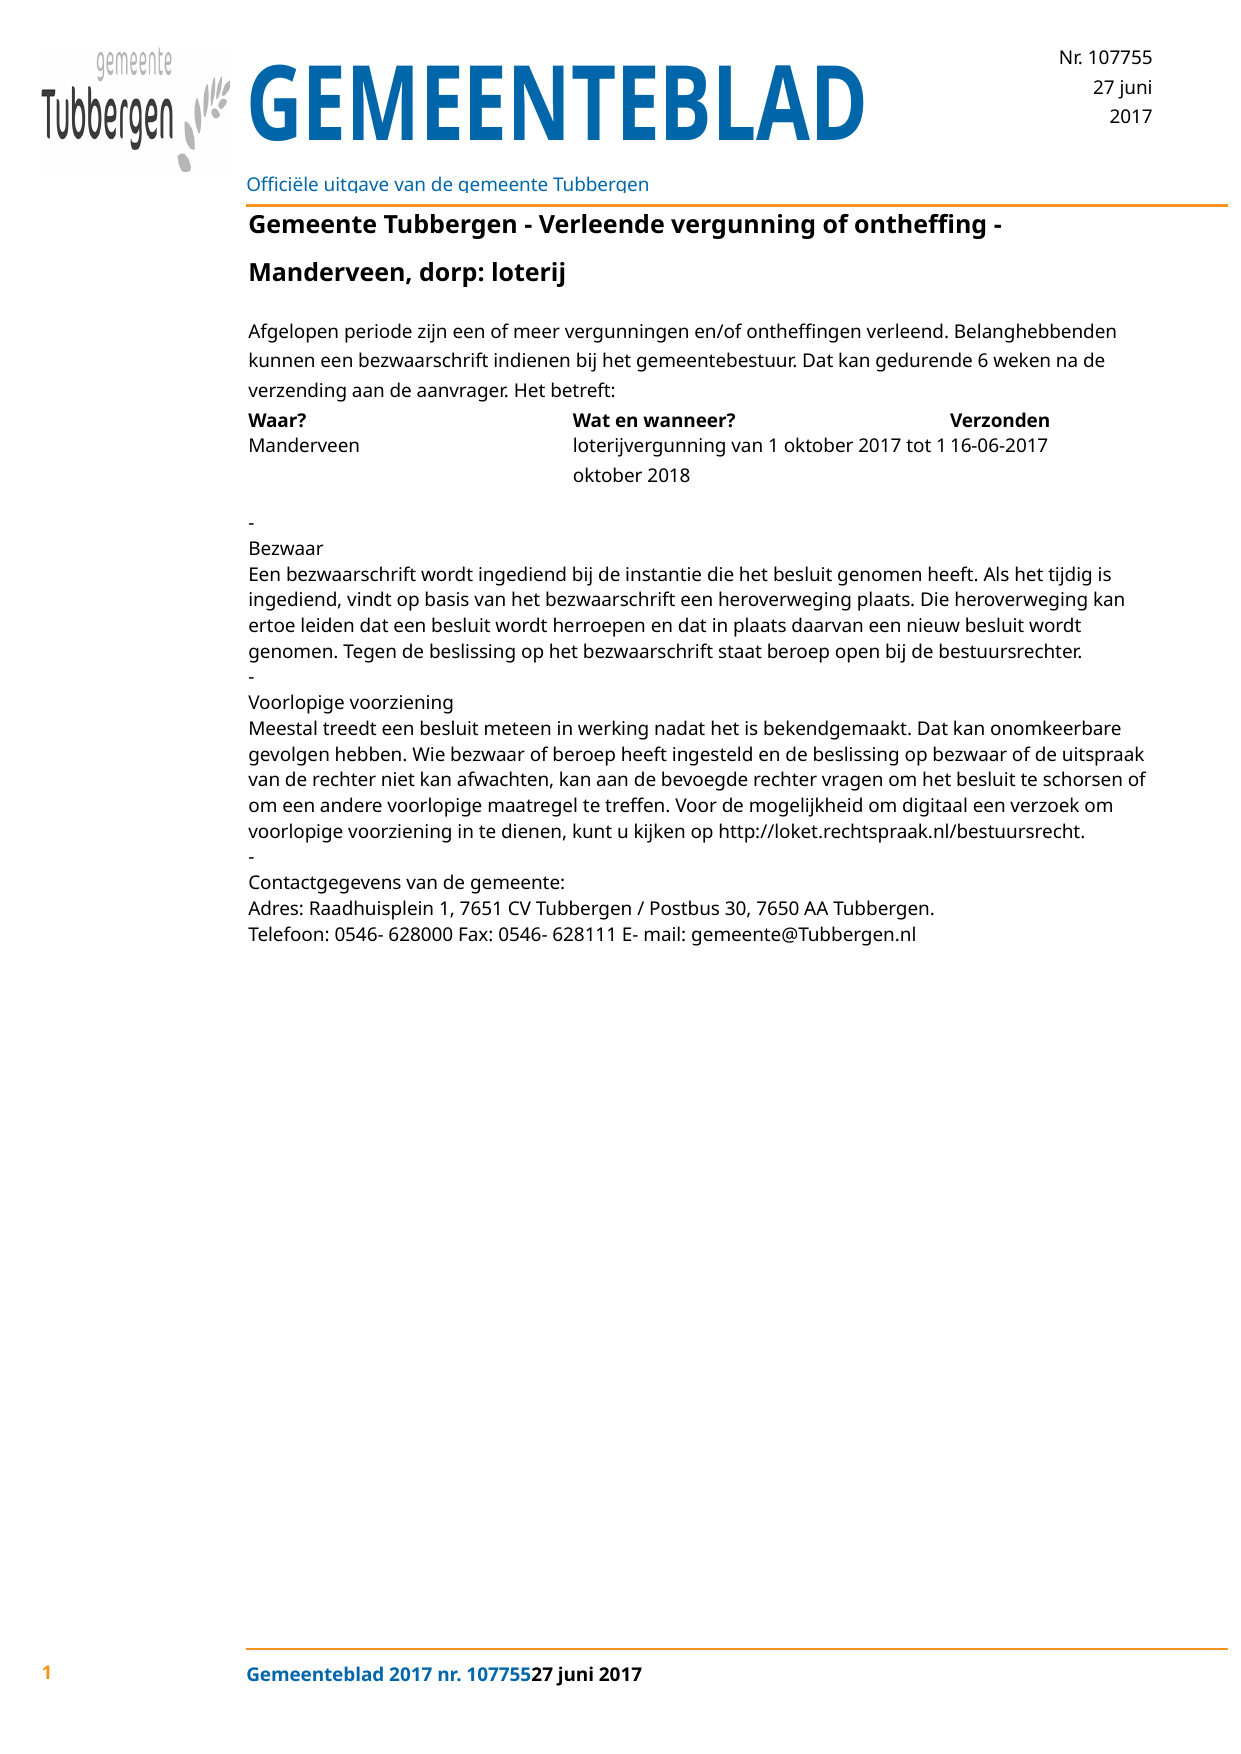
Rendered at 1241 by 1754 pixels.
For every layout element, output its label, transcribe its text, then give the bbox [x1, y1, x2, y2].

text Adres: Raadhuisplein 1, 7651 CV Tubbergen / Postbus 30, 7650 AA Tubbergen. [248, 895, 1152, 921]
text Afgelopen periode zijn een of meer vergunningen en/of ontheffingen verleend. Belanghebbenden kunnen een bezwaarschrift indienen bij het gemeentebestuur. Dat kan gedurende 6 weken na de verzending aan de aanvrager. Het betreft: [248, 318, 1152, 403]
text Meestal treedt een besluit meteen in werking nadat het is bekendgemaakt. Dat kan onomkeerbare gevolgen hebben. Wie bezwaar of beroep heeft ingesteld en de beslissing op bezwaar of de uitspraak van de rechter niet kan afwachten, kan aan de bevoegde rechter vragen om het besluit te schorsen of om een andere voorlopige maatregel te treffen. Voor de mogelijkheid om digitaal een verzoek om voorlopige voorziening in te dienen, kunt u kijken op http://loket.rechtspraak.nl/bestuursrecht. [248, 715, 1152, 844]
table_cell loterijvergunning van 1 oktober 2017 tot 1 oktober 2018 [573, 433, 950, 488]
table_header Wat en wanneer? [573, 407, 950, 432]
table_header Waar? [248, 407, 573, 432]
text Telefoon: 0546- 628000 Fax: 0546- 628111 E- mail: gemeente@Tubbergen.nl [248, 921, 1152, 947]
text Gemeente Tubbergen - Verleende vergunning of ontheffing - Manderveen, dorp: loterij [248, 207, 1152, 288]
table_header Verzonden [950, 407, 1152, 432]
table_cell 16-06-2017 [950, 433, 1152, 488]
table_cell Manderveen [248, 433, 573, 488]
text - [248, 664, 1152, 689]
text - [248, 509, 1152, 535]
text Bezwaar [248, 535, 1152, 561]
text Voorlopige voorziening [248, 689, 1152, 715]
text Een bezwaarschrift wordt ingediend bij de instantie die het besluit genomen heeft. Als het tijdig is ingediend, vindt op basis van het bezwaarschrift een heroverweging plaats. Die heroverweging kan ertoe leiden dat een besluit wordt herroepen en dat in plaats daarvan een nieuw besluit wordt genomen. Tegen de beslissing op het bezwaarschrift staat beroep open bij de bestuursrechter. [248, 561, 1152, 664]
picture [41, 47, 231, 172]
text - [248, 844, 1152, 869]
text Contactgegevens van de gemeente: [248, 869, 1152, 895]
